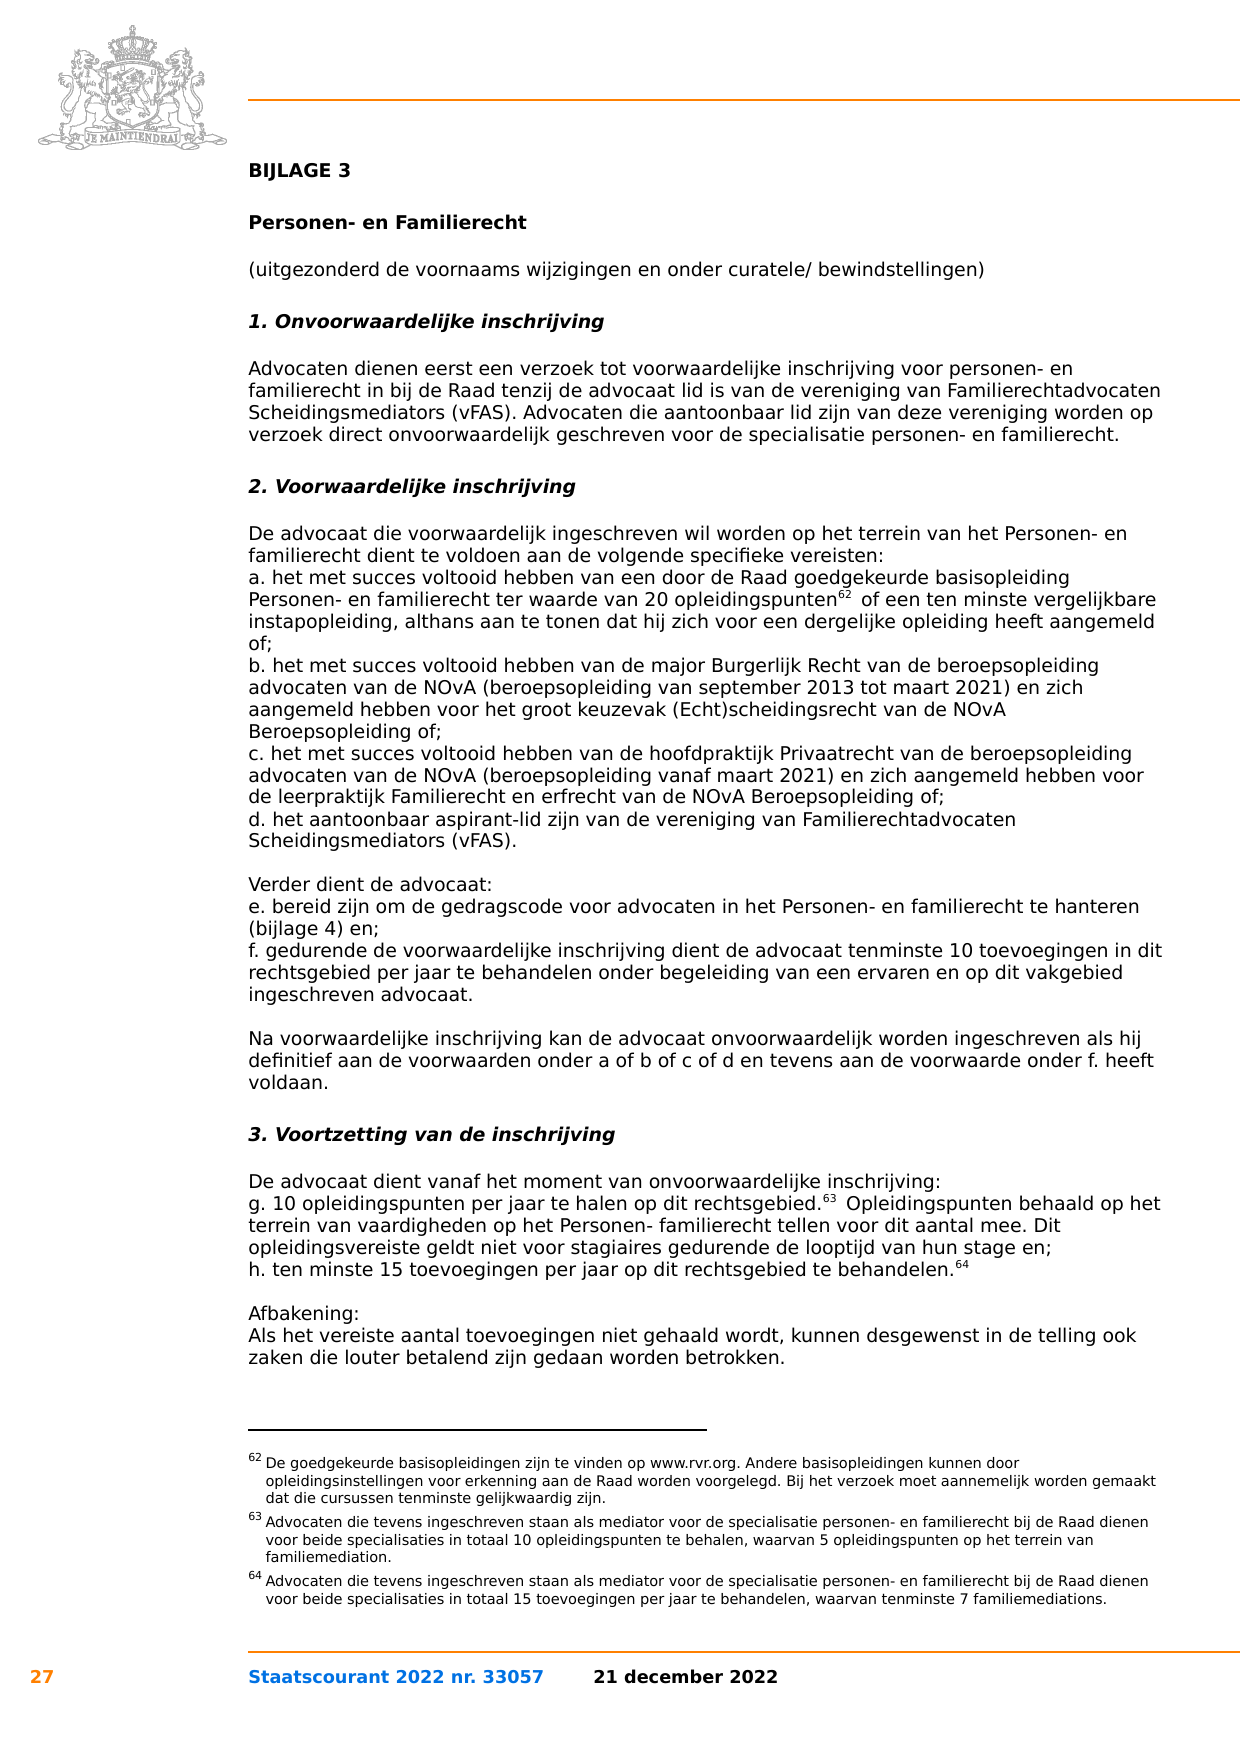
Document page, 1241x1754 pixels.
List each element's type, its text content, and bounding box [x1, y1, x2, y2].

text a. het met succes voltooid hebben van een door de Raad goedgekeurde basisopleiding Personen- en familierecht ter waarde van 20 opleidingspunten of een ten minste vergelijkbare instapopleiding, althans aan te tonen dat hij zich voor een dergelijke opleiding heeft aangemeld of; [248, 567, 1163, 654]
subtitle 1. Onvoorwaardelijke inschrijving [248, 311, 1163, 333]
text Advocaten die tevens ingeschreven staan als mediator voor de specialisatie personen- en familierecht bij de Raad dienen voor beide specialisaties in totaal 10 opleidingspunten te behalen, waarvan 5 opleidingspunten op het terrein van familiemediation. [248, 1510, 1163, 1566]
subtitle Personen- en Familierecht [248, 212, 1163, 234]
text d. het aantoonbaar aspirant-lid zijn van de vereniging van Familierechtadvocaten Scheidingsmediators (vFAS). [248, 808, 1163, 852]
subtitle 3. Voortzetting van de inschrijving [248, 1124, 1163, 1146]
text Verder dient de advocaat: [248, 874, 1163, 896]
text e. bereid zijn om de gedragscode voor advocaten in het Personen- en familierecht te hanteren (bijlage 4) en; [248, 896, 1163, 940]
text f. gedurende de voorwaardelijke inschrijving dient de advocaat tenminste 10 toevoegingen in dit rechtsgebied per jaar te behandelen onder begeleiding van een ervaren en op dit vakgebied ingeschreven advocaat. [248, 940, 1163, 1006]
text h. ten minste 15 toevoegingen per jaar op dit rechtsgebied te behandelen. [248, 1259, 1163, 1281]
text (uitgezonderd de voornaams wijzigingen en onder curatele/ bewindstellingen) [248, 259, 1163, 281]
text g. 10 opleidingspunten per jaar te halen op dit rechtsgebied. Opleidingspunten behaald op het terrein van vaardigheden op het Personen- familierecht tellen voor dit aantal mee. Dit opleidingsvereiste geldt niet voor stagiaires gedurende de looptijd van hun stage en; [248, 1193, 1163, 1259]
text Advocaten die tevens ingeschreven staan als mediator voor de specialisatie personen- en familierecht bij de Raad dienen voor beide specialisaties in totaal 15 toevoegingen per jaar te behandelen, waarvan tenminste 7 familiemediations. [248, 1569, 1163, 1608]
text Na voorwaardelijke inschrijving kan de advocaat onvoorwaardelijk worden ingeschreven als hij definitief aan de voorwaarden onder a of b of c of d en tevens aan de voorwaarde onder f. heeft voldaan. [248, 1028, 1163, 1094]
text De goedgekeurde basisopleidingen zijn te vinden op www.rvr.org. Andere basisopleidingen kunnen door opleidingsinstellingen voor erkenning aan de Raad worden voorgelegd. Bij het verzoek moet aannemelijk worden gemaakt dat die cursussen tenminste gelijkwaardig zijn. [248, 1451, 1163, 1507]
text De advocaat dient vanaf het moment van onvoorwaardelijke inschrijving: [248, 1171, 1163, 1193]
text Afbakening: [248, 1303, 1163, 1325]
text c. het met succes voltooid hebben van de hoofdpraktijk Privaatrecht van de beroepsopleiding advocaten van de NOvA (beroepsopleiding vanaf maart 2021) en zich aangemeld hebben voor de leerpraktijk Familierecht en erfrecht van de NOvA Beroepsopleiding of; [248, 742, 1163, 808]
subtitle BIJLAGE 3 [248, 160, 1163, 182]
text De advocaat die voorwaardelijk ingeschreven wil worden op het terrein van het Personen- en familierecht dient te voldoen aan de volgende specifieke vereisten: [248, 523, 1163, 567]
picture [38, 25, 227, 150]
text b. het met succes voltooid hebben van de major Burgerlijk Recht van de beroepsopleiding advocaten van de NOvA (beroepsopleiding van september 2013 tot maart 2021) en zich aangemeld hebben voor het groot keuzevak (Echt)scheidingsrecht van de NOvA Beroepsopleiding of; [248, 654, 1163, 742]
subtitle 2. Voorwaardelijke inschrijving [248, 476, 1163, 498]
text Advocaten dienen eerst een verzoek tot voorwaardelijke inschrijving voor personen- en familierecht in bij de Raad tenzij de advocaat lid is van de vereniging van Familierechtadvocaten Scheidingsmediators (vFAS). Advocaten die aantoonbaar lid zijn van deze vereniging worden op verzoek direct onvoorwaardelijk geschreven voor de specialisatie personen- en familierecht. [248, 358, 1163, 446]
text Als het vereiste aantal toevoegingen niet gehaald wordt, kunnen desgewenst in de telling ook zaken die louter betalend zijn gedaan worden betrokken. [248, 1325, 1163, 1369]
